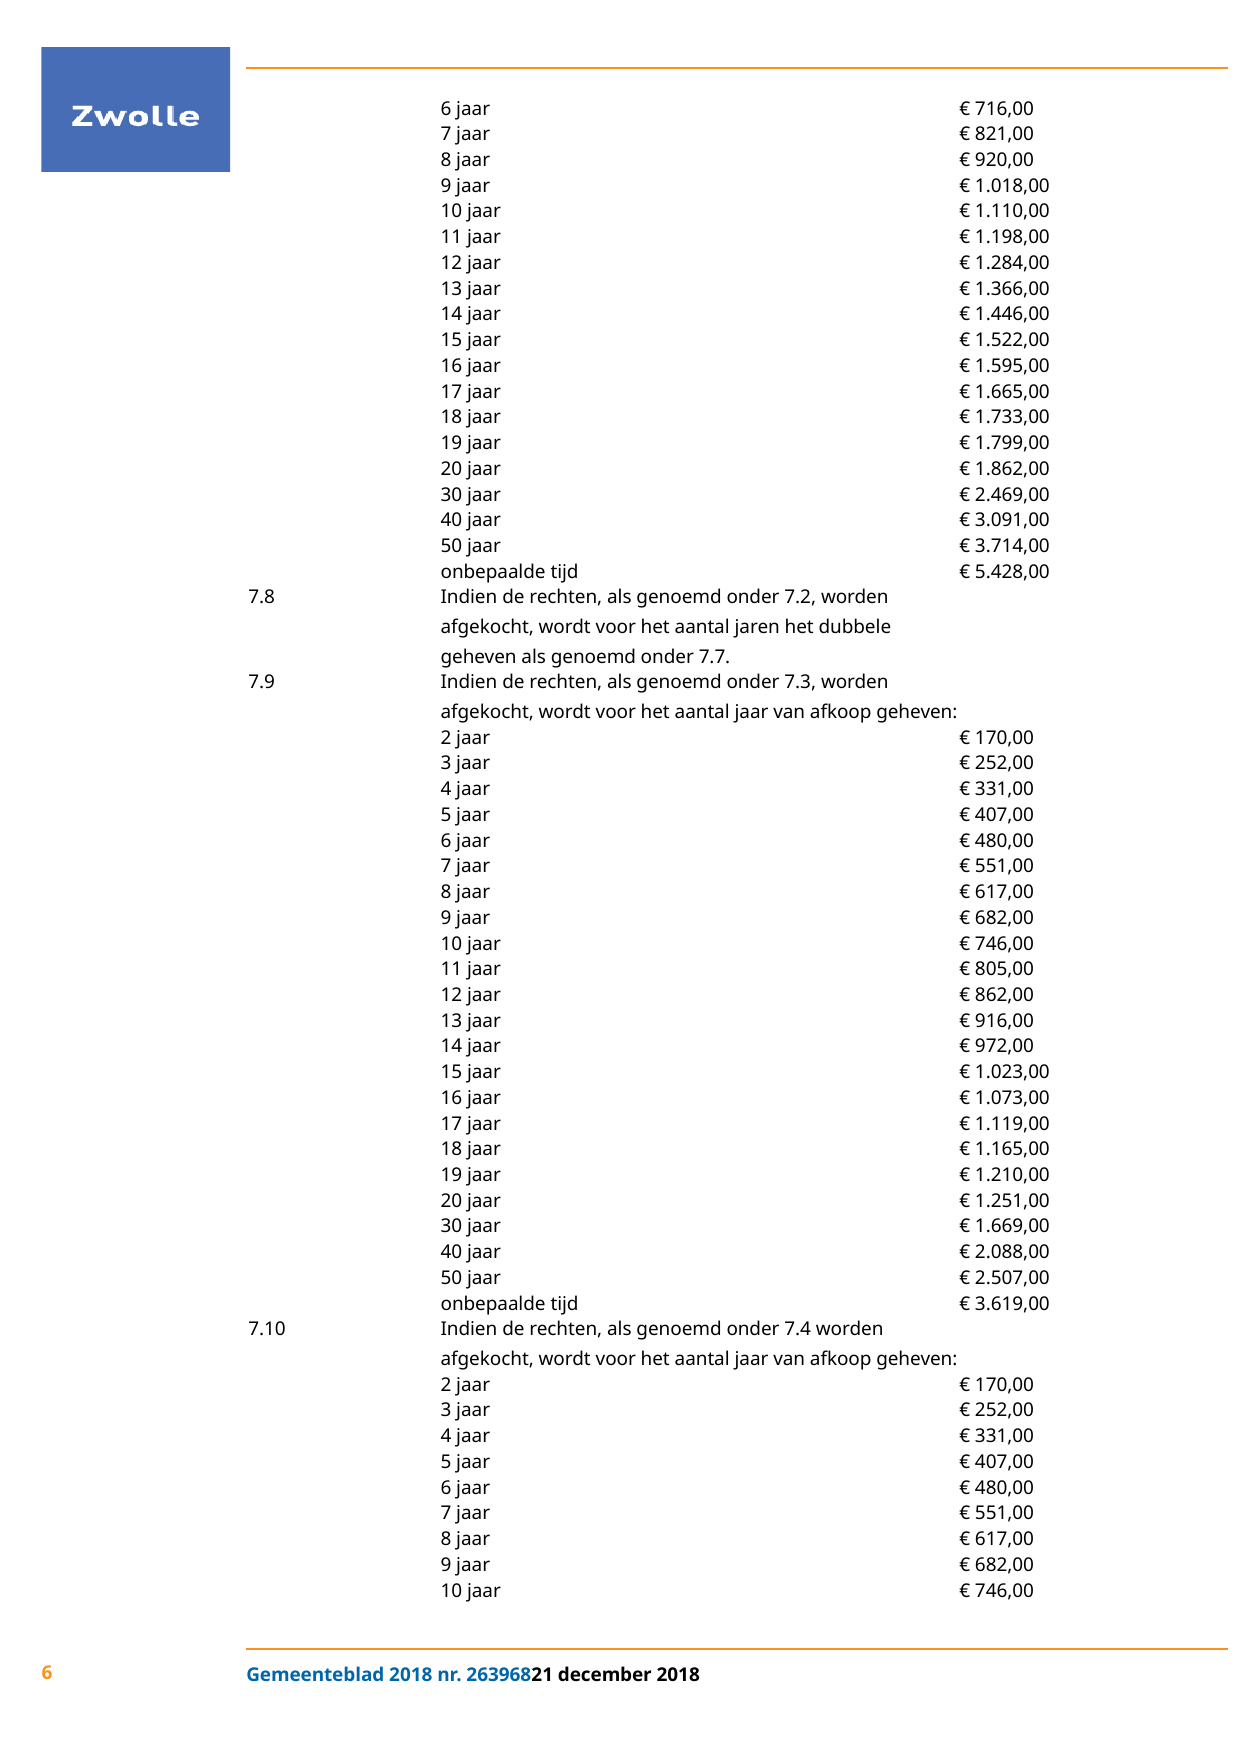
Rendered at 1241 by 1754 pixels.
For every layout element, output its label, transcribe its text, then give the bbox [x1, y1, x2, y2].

table_cell [248, 1136, 440, 1161]
table_cell 13 jaar [440, 275, 959, 301]
table_cell € 2.088,00 [959, 1239, 1152, 1264]
table_cell 9 jaar [440, 904, 959, 930]
table_cell [248, 775, 440, 801]
table_cell € 480,00 [959, 827, 1152, 852]
table_cell 9 jaar [440, 1551, 959, 1577]
table_cell 11 jaar [440, 955, 959, 981]
table_cell 20 jaar [440, 455, 959, 481]
table_cell 4 jaar [440, 775, 959, 801]
table_cell 7 jaar [440, 1500, 959, 1525]
table_cell [248, 930, 440, 955]
table_cell € 1.023,00 [959, 1058, 1152, 1084]
table_cell [248, 506, 440, 532]
table_cell [248, 404, 440, 429]
table_cell onbepaalde tijd [440, 558, 959, 584]
table_cell € 1.366,00 [959, 275, 1152, 301]
table_cell 2 jaar [440, 1371, 959, 1397]
table_cell € 2.507,00 [959, 1264, 1152, 1290]
table_cell 7 jaar [440, 853, 959, 878]
table_cell [248, 378, 440, 403]
table_cell € 1.110,00 [959, 198, 1152, 223]
table_cell € 1.665,00 [959, 378, 1152, 403]
table_cell 7 jaar [440, 121, 959, 146]
table_cell 7.9 [248, 669, 440, 724]
table_cell [248, 121, 440, 146]
table_cell [248, 1371, 440, 1397]
table_cell [248, 801, 440, 827]
table_cell € 480,00 [959, 1474, 1152, 1499]
table_cell [248, 429, 440, 455]
table_cell [959, 669, 1152, 724]
table_cell 16 jaar [440, 352, 959, 378]
table_cell € 1.073,00 [959, 1084, 1152, 1110]
table_cell 18 jaar [440, 404, 959, 429]
table_cell [248, 1264, 440, 1290]
table_cell € 1.733,00 [959, 404, 1152, 429]
table_cell [248, 904, 440, 930]
table_cell € 1.210,00 [959, 1161, 1152, 1187]
table_cell € 682,00 [959, 904, 1152, 930]
table_cell [248, 455, 440, 481]
table_cell 6 jaar [440, 1474, 959, 1499]
table_cell € 2.469,00 [959, 481, 1152, 506]
table_cell 7.8 [248, 584, 440, 668]
table_cell 15 jaar [440, 326, 959, 352]
table_cell [248, 1058, 440, 1084]
table_cell € 920,00 [959, 146, 1152, 172]
table_cell € 3.714,00 [959, 532, 1152, 558]
table_cell [248, 1110, 440, 1136]
table_cell [248, 1397, 440, 1422]
table_cell [248, 1551, 440, 1577]
table_cell [248, 750, 440, 775]
table_cell [248, 1239, 440, 1264]
table_cell 15 jaar [440, 1058, 959, 1084]
table_cell [248, 1448, 440, 1474]
table_cell € 1.284,00 [959, 249, 1152, 275]
table_cell 30 jaar [440, 1213, 959, 1238]
table_cell [248, 1084, 440, 1110]
table_cell [248, 558, 440, 584]
table_cell € 682,00 [959, 1551, 1152, 1577]
table_cell 11 jaar [440, 224, 959, 249]
table_cell € 252,00 [959, 750, 1152, 775]
table_cell [959, 584, 1152, 668]
table_cell 50 jaar [440, 1264, 959, 1290]
table_cell € 170,00 [959, 1371, 1152, 1397]
table_cell € 551,00 [959, 853, 1152, 878]
table_cell € 1.595,00 [959, 352, 1152, 378]
table_cell [248, 301, 440, 326]
table_cell € 972,00 [959, 1033, 1152, 1058]
table_cell € 716,00 [959, 95, 1152, 121]
table_cell € 821,00 [959, 121, 1152, 146]
table_cell [248, 955, 440, 981]
table_cell [248, 326, 440, 352]
table_cell [248, 981, 440, 1007]
table_cell [248, 275, 440, 301]
table_cell 3 jaar [440, 1397, 959, 1422]
table_cell 10 jaar [440, 1577, 959, 1602]
table_cell 3 jaar [440, 750, 959, 775]
table_cell [959, 1316, 1152, 1371]
table_cell € 746,00 [959, 930, 1152, 955]
table_cell € 805,00 [959, 955, 1152, 981]
table_cell 16 jaar [440, 1084, 959, 1110]
table_cell [248, 827, 440, 852]
table_cell € 1.522,00 [959, 326, 1152, 352]
table_cell 12 jaar [440, 981, 959, 1007]
table_cell [248, 878, 440, 904]
table_cell € 331,00 [959, 775, 1152, 801]
table_cell 20 jaar [440, 1187, 959, 1213]
table_cell € 1.251,00 [959, 1187, 1152, 1213]
table_cell onbepaalde tijd [440, 1290, 959, 1316]
table_cell [248, 146, 440, 172]
table_cell € 746,00 [959, 1577, 1152, 1602]
table_cell 5 jaar [440, 1448, 959, 1474]
table_cell 19 jaar [440, 1161, 959, 1187]
table_cell € 3.091,00 [959, 506, 1152, 532]
table_cell 17 jaar [440, 378, 959, 403]
table_cell € 407,00 [959, 1448, 1152, 1474]
table_cell 6 jaar [440, 827, 959, 852]
table_cell 40 jaar [440, 506, 959, 532]
table_cell 5 jaar [440, 801, 959, 827]
table_cell [248, 224, 440, 249]
table_cell 40 jaar [440, 1239, 959, 1264]
table_cell [248, 95, 440, 121]
table_cell [248, 481, 440, 506]
table_cell 9 jaar [440, 172, 959, 198]
table_cell [248, 532, 440, 558]
table_cell 7.10 [248, 1316, 440, 1371]
table_cell € 617,00 [959, 878, 1152, 904]
table_cell [248, 249, 440, 275]
table_cell [248, 1500, 440, 1525]
table_cell [248, 172, 440, 198]
table_cell € 331,00 [959, 1423, 1152, 1448]
table_cell [248, 724, 440, 749]
table_cell € 617,00 [959, 1525, 1152, 1551]
table_cell 13 jaar [440, 1007, 959, 1033]
table_cell 6 jaar [440, 95, 959, 121]
table_cell € 551,00 [959, 1500, 1152, 1525]
table_cell [248, 853, 440, 878]
table_cell € 1.446,00 [959, 301, 1152, 326]
table_cell [248, 1033, 440, 1058]
table_cell € 407,00 [959, 801, 1152, 827]
table_cell [248, 1423, 440, 1448]
table_cell € 3.619,00 [959, 1290, 1152, 1316]
table_cell 2 jaar [440, 724, 959, 749]
table_cell € 862,00 [959, 981, 1152, 1007]
table_cell [248, 1213, 440, 1238]
table_cell 19 jaar [440, 429, 959, 455]
table_cell [248, 1525, 440, 1551]
table_cell [248, 1007, 440, 1033]
table_cell 10 jaar [440, 930, 959, 955]
table_cell € 1.799,00 [959, 429, 1152, 455]
table_cell 4 jaar [440, 1423, 959, 1448]
table_cell 14 jaar [440, 1033, 959, 1058]
table_cell 12 jaar [440, 249, 959, 275]
table_cell [248, 1577, 440, 1602]
table_cell Indien de rechten, als genoemd onder 7.3, worden afgekocht, wordt voor het aantal jaar van afkoop geheven: [440, 669, 959, 724]
table_cell [248, 1187, 440, 1213]
table_cell 30 jaar [440, 481, 959, 506]
table_cell € 252,00 [959, 1397, 1152, 1422]
table_cell Indien de rechten, als genoemd onder 7.4 worden afgekocht, wordt voor het aantal jaar van afkoop geheven: [440, 1316, 959, 1371]
table_cell 8 jaar [440, 1525, 959, 1551]
table_cell € 1.198,00 [959, 224, 1152, 249]
table_cell € 916,00 [959, 1007, 1152, 1033]
table_cell 8 jaar [440, 146, 959, 172]
table_cell 10 jaar [440, 198, 959, 223]
table_cell [248, 1290, 440, 1316]
table_cell [248, 198, 440, 223]
table_cell [248, 1474, 440, 1499]
table_cell 50 jaar [440, 532, 959, 558]
table_cell 14 jaar [440, 301, 959, 326]
table_cell € 1.165,00 [959, 1136, 1152, 1161]
table_cell € 1.669,00 [959, 1213, 1152, 1238]
table_cell € 1.119,00 [959, 1110, 1152, 1136]
table_cell € 5.428,00 [959, 558, 1152, 584]
table_cell € 1.862,00 [959, 455, 1152, 481]
table_cell 8 jaar [440, 878, 959, 904]
table_cell [248, 1161, 440, 1187]
picture [41, 47, 231, 172]
table_cell € 1.018,00 [959, 172, 1152, 198]
table_cell 18 jaar [440, 1136, 959, 1161]
table_cell 17 jaar [440, 1110, 959, 1136]
table_cell [248, 352, 440, 378]
table_cell Indien de rechten, als genoemd onder 7.2, worden afgekocht, wordt voor het aantal jaren het dubbele geheven als genoemd onder 7.7. [440, 584, 959, 668]
table_cell € 170,00 [959, 724, 1152, 749]
